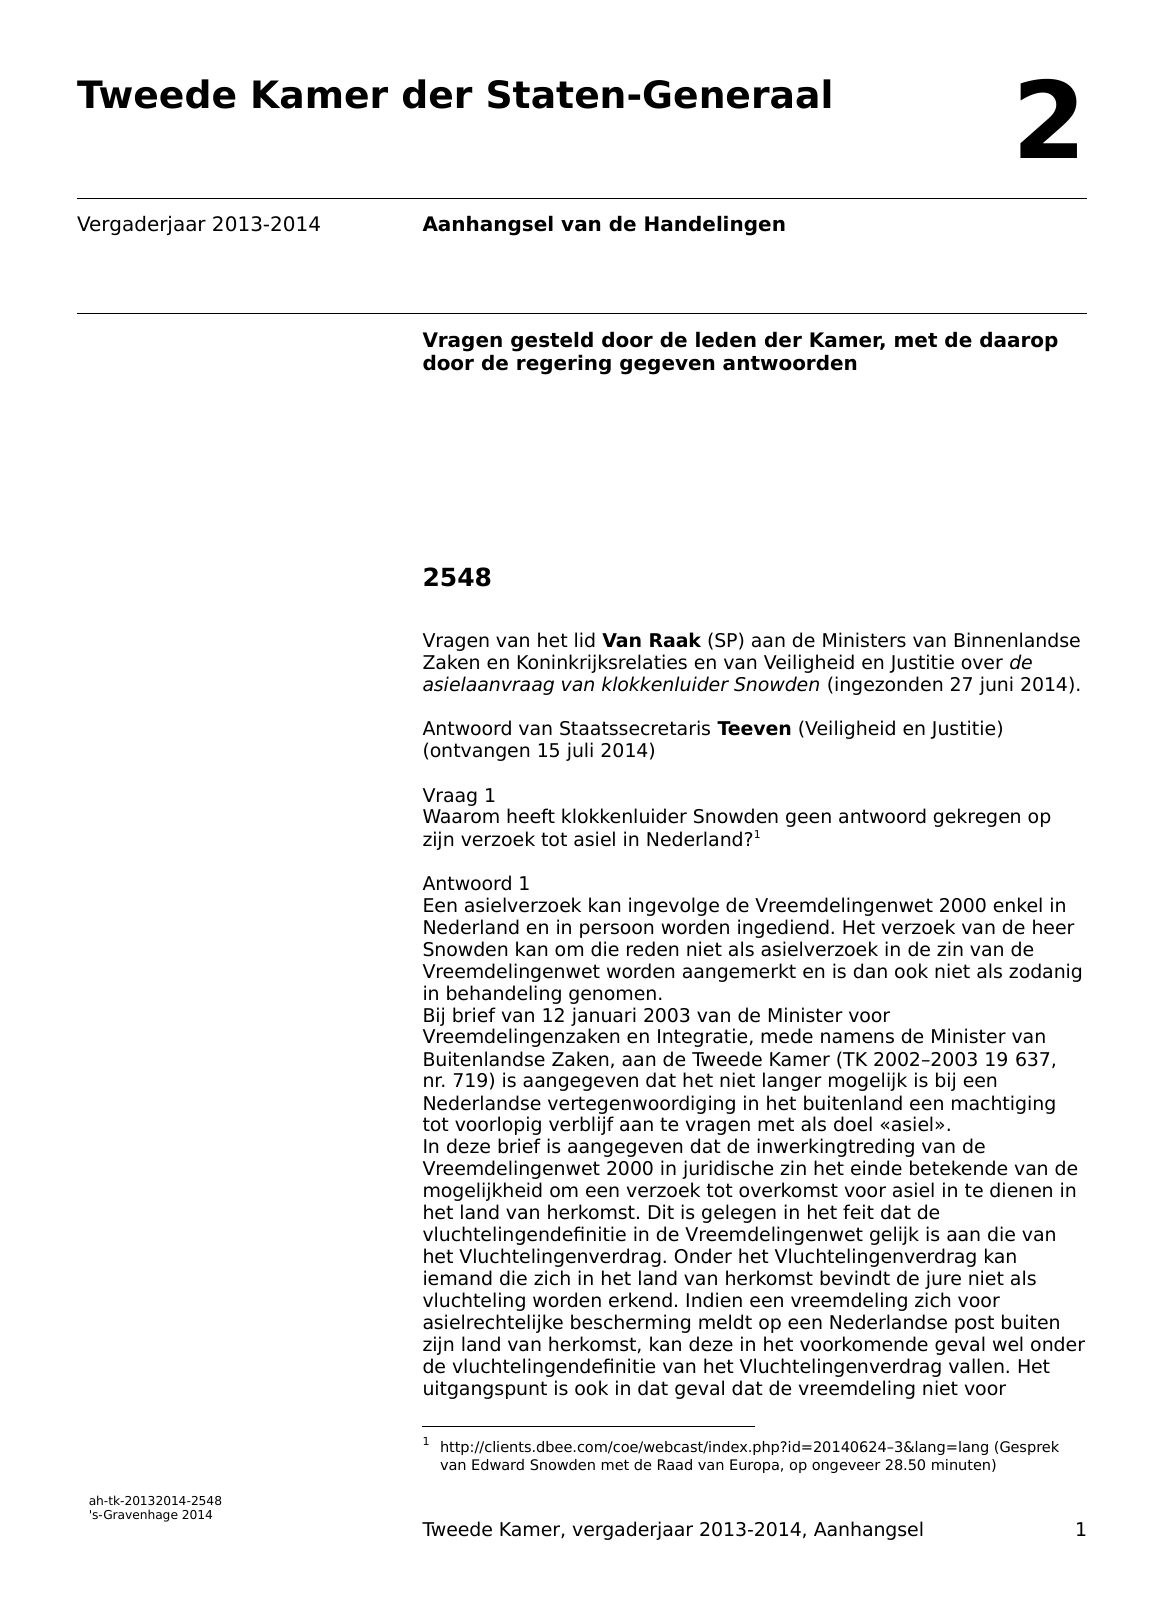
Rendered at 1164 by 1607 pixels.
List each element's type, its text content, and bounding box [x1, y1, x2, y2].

text In deze brief is aangegeven dat de inwerkingtreding van de Vreemdelingenwet 2000 in juridische zin het einde betekende van de mogelijkheid om een verzoek tot overkomst voor asiel in te dienen in het land van herkomst. Dit is gelegen in het feit dat de vluchtelingendefinitie in de Vreemdelingenwet gelijk is aan die van het Vluchtelingenverdrag. Onder het Vluchtelingenverdrag kan iemand die zich in het land van herkomst bevindt de jure niet als vluchteling worden erkend. Indien een vreemdeling zich voor asielrechtelijke bescherming meldt op een Nederlandse post buiten zijn land van herkomst, kan deze in het voorkomende geval wel onder de vluchtelingendefinitie van het Vluchtelingenverdrag vallen. Het uitgangspunt is ook in dat geval dat de vreemdeling niet voor [422, 1136, 1087, 1400]
text Waarom heeft klokkenluider Snowden geen antwoord gekregen op zijn verzoek tot asiel in Nederland? [422, 806, 1087, 850]
text ah-tk-20132014-2548 [88, 1494, 323, 1508]
table_cell [77, 314, 422, 375]
table_header 2 [886, 59, 1087, 198]
text Antwoord 1 [422, 873, 1087, 894]
text 's-Gravenhage 2014 [88, 1508, 323, 1522]
text Vraag 1 [422, 784, 1087, 806]
text 2548 [422, 563, 1087, 592]
table_cell Vergaderjaar 2013-2014 [77, 199, 422, 313]
text Een asielverzoek kan ingevolge de Vreemdelingenwet 2000 enkel in Nederland en in persoon worden ingediend. Het verzoek van de heer Snowden kan om die reden niet als asielverzoek in de zin van de Vreemdelingenwet worden aangemerkt en is dan ook niet als zodanig in behandeling genomen. [422, 894, 1087, 1004]
text Bij brief van 12 januari 2003 van de Minister voor Vreemdelingenzaken en Integratie, mede namens de Minister van Buitenlandse Zaken, aan de Tweede Kamer (TK 2002–2003 19 637, nr. 719) is aangegeven dat het niet langer mogelijk is bij een Nederlandse vertegenwoordiging in het buitenland een machtiging tot voorlopig verblijf aan te vragen met als doel «asiel». [422, 1004, 1087, 1136]
text Vragen van het lid Van Raak (SP) aan de Ministers van Binnenlandse Zaken en Koninkrijksrelaties en van Veiligheid en Justitie over de asielaanvraag van klokkenluider Snowden (ingezonden 27 juni 2014). [422, 630, 1087, 696]
text Antwoord van Staatssecretaris Teeven (Veiligheid en Justitie) (ontvangen 15 juli 2014) [422, 718, 1087, 762]
table_cell Vragen gesteld door de leden der Kamer, met de daarop door de regering gegeven antwoorden [422, 314, 1087, 375]
text http://clients.dbee.com/coe/webcast/index.php?id=20140624–3&lang=lang (Gesprek van Edward Snowden met de Raad van Europa, op ongeveer 28.50 minuten) [422, 1435, 1087, 1474]
table_cell Aanhangsel van de Handelingen [422, 199, 1087, 313]
table_header Tweede Kamer der Staten-Generaal [77, 59, 886, 198]
